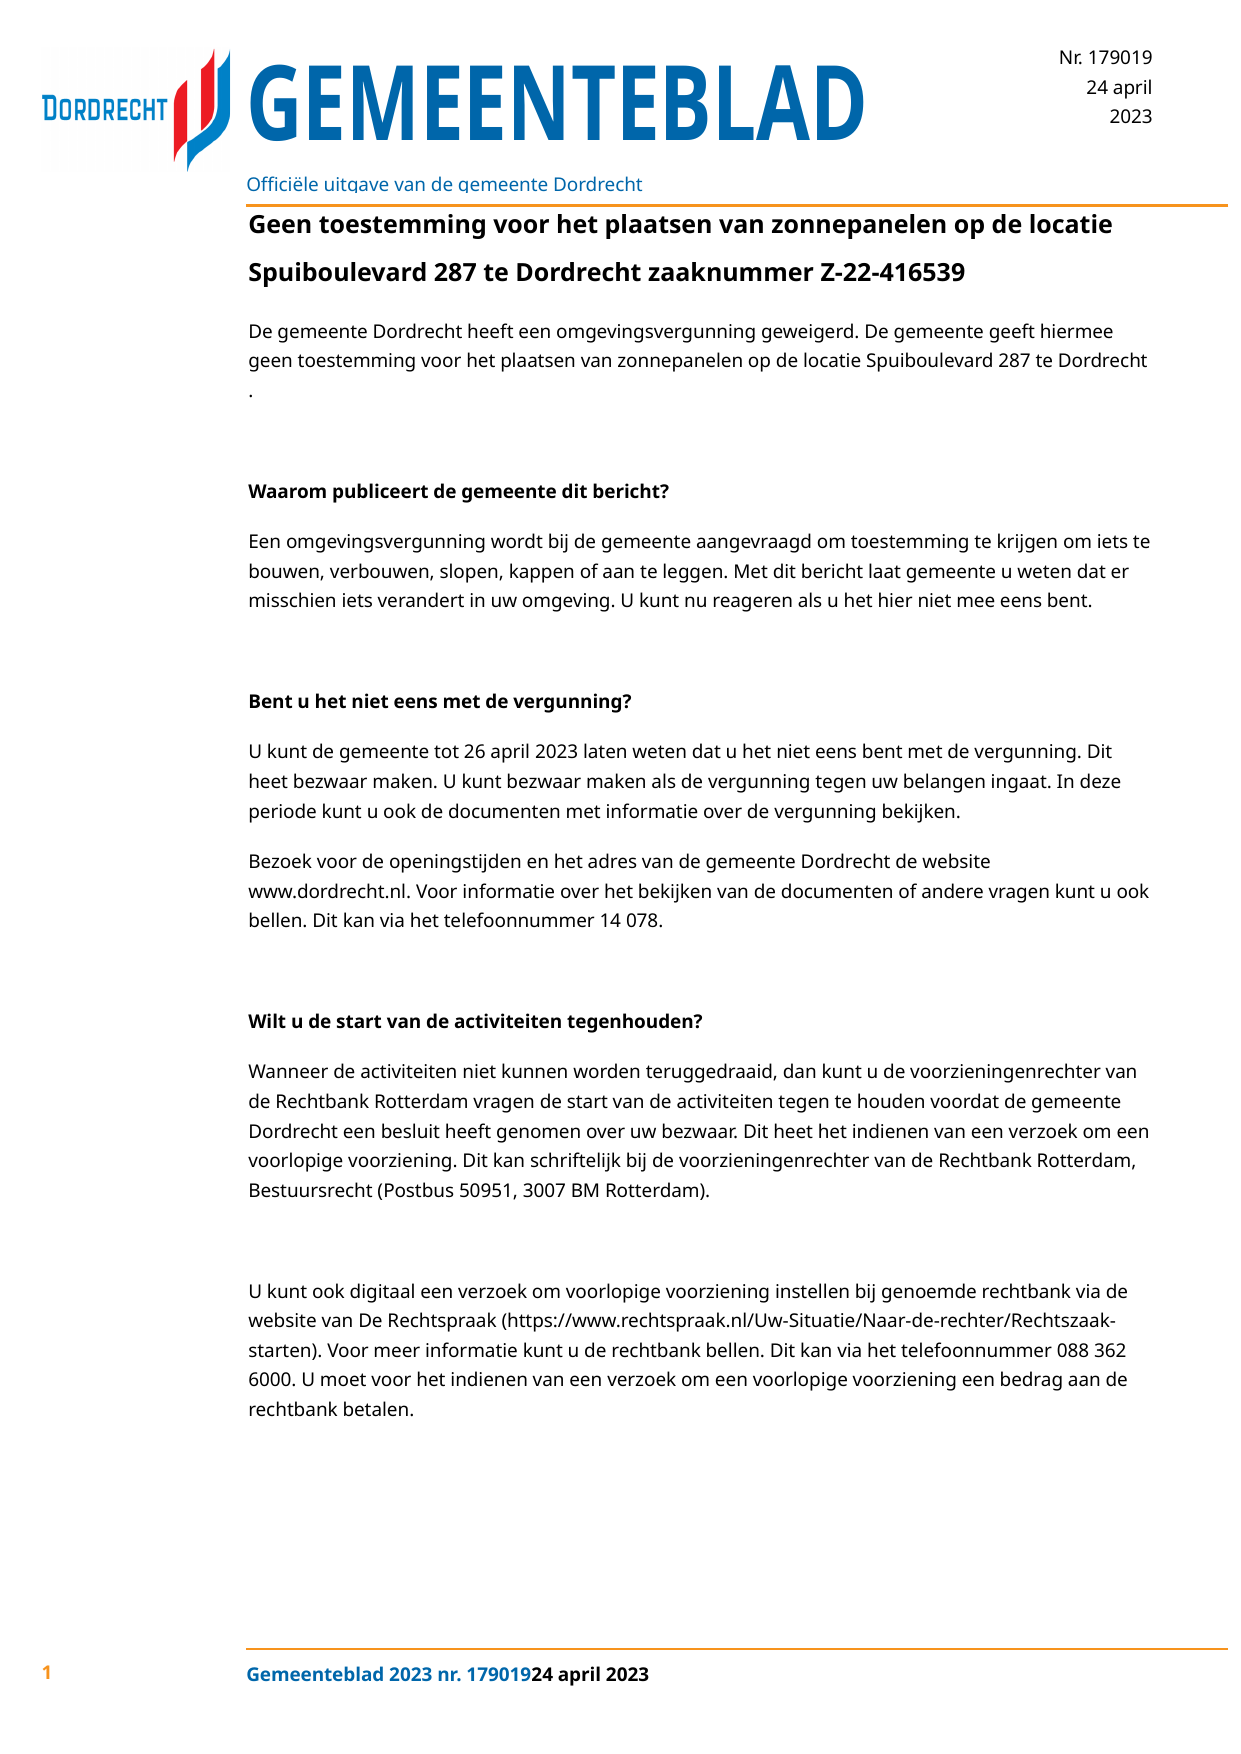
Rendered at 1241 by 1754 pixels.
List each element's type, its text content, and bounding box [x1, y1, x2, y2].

text De gemeente Dordrecht heeft een omgevingsvergunning geweigerd. De gemeente geeft hiermee geen toestemming voor het plaatsen van zonnepanelen op de locatie Spuiboulevard 287 te Dordrecht . [248, 318, 1152, 403]
text Een omgevingsvergunning wordt bij de gemeente aangevraagd om toestemming te krijgen om iets te bouwen, verbouwen, slopen, kappen of aan te leggen. Met dit bericht laat gemeente u weten dat er misschien iets verandert in uw omgeving. U kunt nu reageren als u het hier niet mee eens bent. [248, 528, 1152, 613]
picture [41, 47, 231, 172]
text U kunt de gemeente tot 26 april 2023 laten weten dat u het niet eens bent met de vergunning. Dit heet bezwaar maken. U kunt bezwaar maken als de vergunning tegen uw belangen ingaat. In deze periode kunt u ook de documenten met informatie over de vergunning bekijken. [248, 739, 1152, 824]
text Bent u het niet eens met de vergunning? [248, 688, 1152, 714]
text Waarom publiceert de gemeente dit bericht? [248, 478, 1152, 504]
text U kunt ook digitaal een verzoek om voorlopige voorziening instellen bij genoemde rechtbank via de website van De Rechtspraak (https://www.rechtspraak.nl/Uw-Situatie/Naar-de-rechter/Rechtszaak-starten). Voor meer informatie kunt u de rechtbank bellen. Dit kan via het telefoonnummer 088 362 6000. U moet voor het indienen van een verzoek om een voorlopige voorziening een bedrag aan de rechtbank betalen. [248, 1278, 1152, 1422]
text Bezoek voor de openingstijden en het adres van de gemeente Dordrecht de website www.dordrecht.nl. Voor informatie over het bekijken van de documenten of andere vragen kunt u ook bellen. Dit kan via het telefoonnummer 14 078. [248, 848, 1152, 933]
text Wilt u de start van de activiteiten tegenhouden? [248, 1008, 1152, 1034]
text Wanneer de activiteiten niet kunnen worden teruggedraaid, dan kunt u de voorzieningenrechter van de Rechtbank Rotterdam vragen de start van de activiteiten tegen te houden voordat de gemeente Dordrecht een besluit heeft genomen over uw bezwaar. Dit heet het indienen van een verzoek om een voorlopige voorziening. Dit kan schriftelijk bij de voorzieningenrechter van de Rechtbank Rotterdam, Bestuursrecht (Postbus 50951, 3007 BM Rotterdam). [248, 1059, 1152, 1203]
text Geen toestemming voor het plaatsen van zonnepanelen op de locatie Spuiboulevard 287 te Dordrecht zaaknummer Z-22-416539 [248, 207, 1152, 288]
